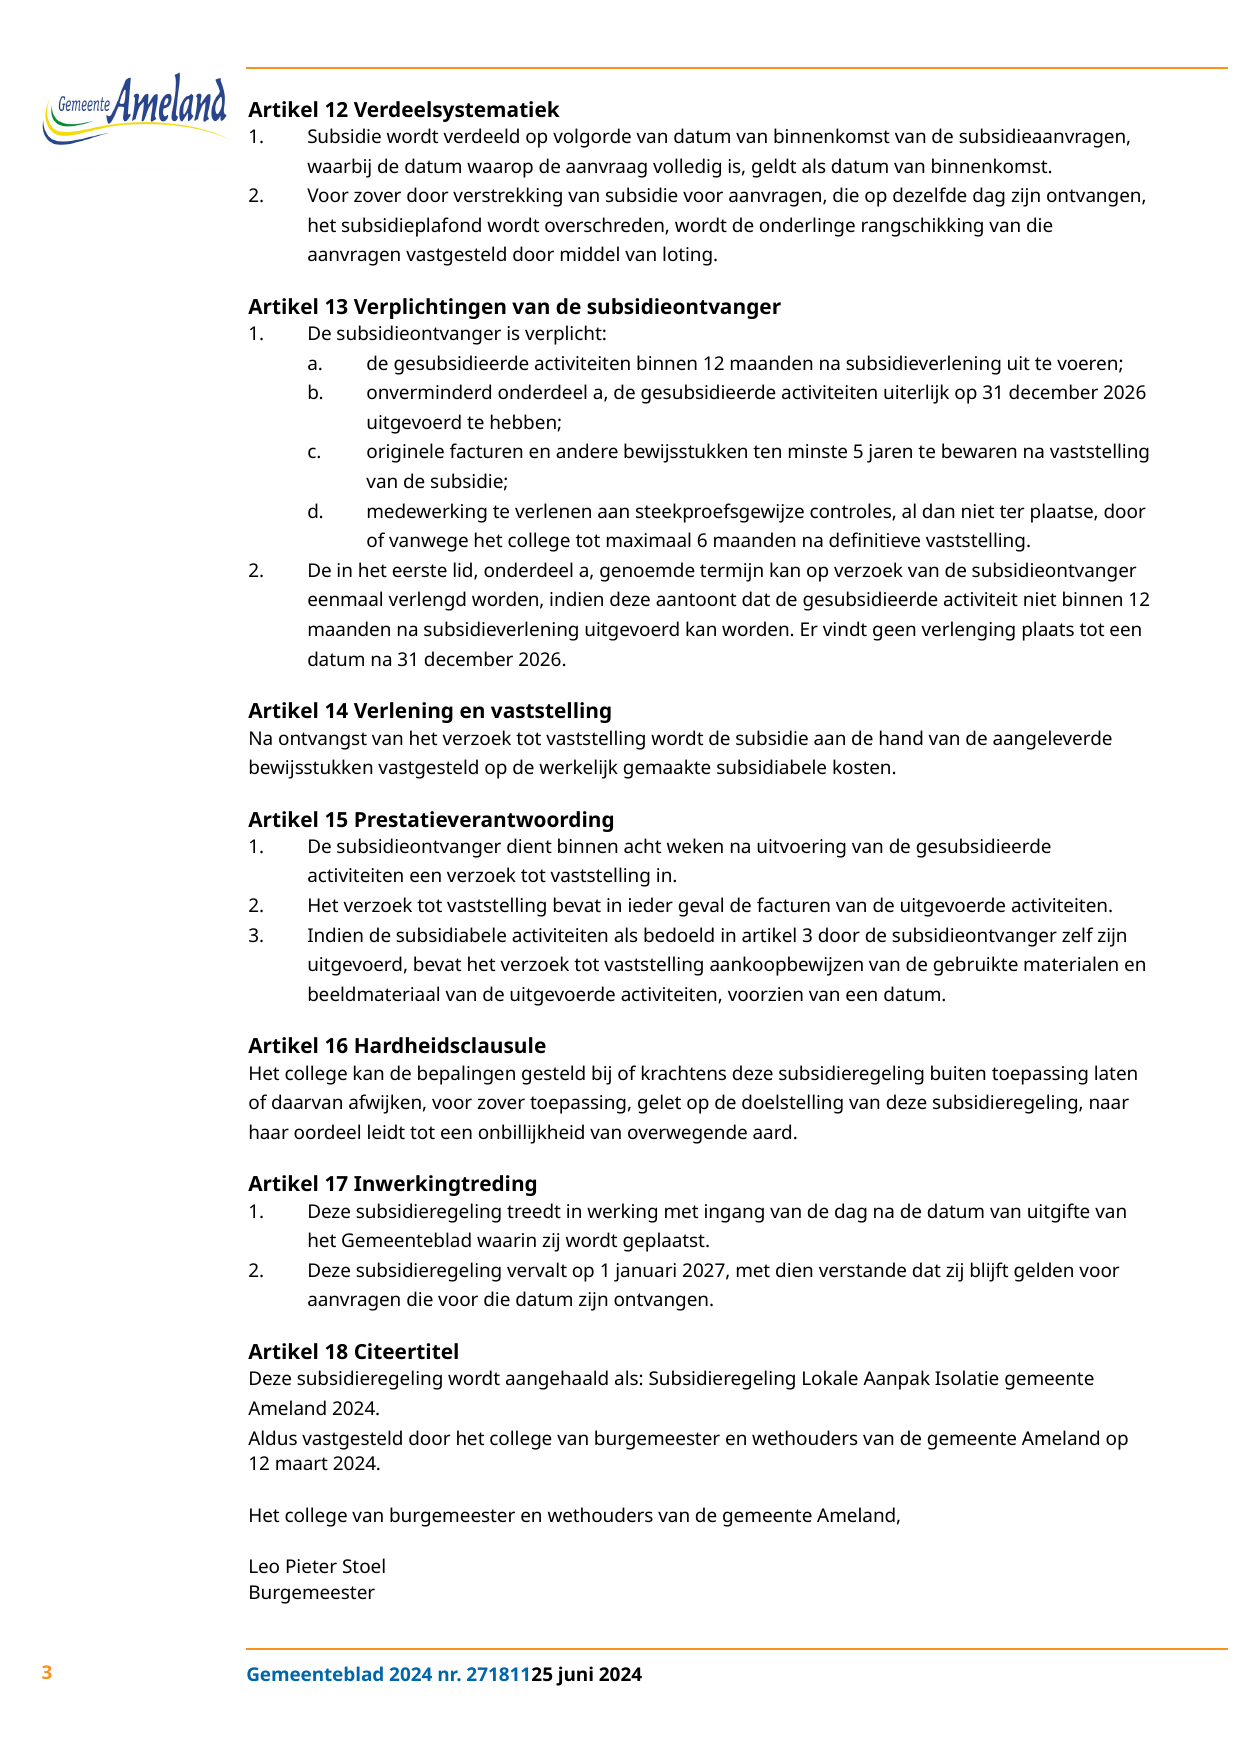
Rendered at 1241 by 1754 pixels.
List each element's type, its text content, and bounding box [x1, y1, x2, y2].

text Artikel 12 Verdeelsystematiek [248, 95, 1152, 123]
text Artikel 18 Citeertitel [248, 1337, 1152, 1366]
list originele facturen en andere bewijsstukken ten minste 5 jaren te bewaren na vaststelling van de subsidie; [307, 439, 1152, 494]
text Burgemeester [248, 1579, 1152, 1605]
list De in het eerste lid, onderdeel a, genoemde termijn kan op verzoek van de subsidieontvanger eenmaal verlengd worden, indien deze aantoont dat de gesubsidieerde activiteit niet binnen 12 maanden na subsidieverlening uitgevoerd kan worden. Er vindt geen verlenging plaats tot een datum na 31 december 2026. [248, 557, 1152, 672]
text Het college van burgemeester en wethouders van de gemeente Ameland, [248, 1502, 1152, 1528]
list Voor zover door verstrekking van subsidie voor aanvragen, die op dezelfde dag zijn ontvangen, het subsidieplafond wordt overschreden, wordt de onderlinge rangschikking van die aanvragen vastgesteld door middel van loting. [248, 182, 1152, 267]
text Leo Pieter Stoel [248, 1553, 1152, 1579]
list Indien de subsidiabele activiteiten als bedoeld in artikel 3 door de subsidieontvanger zelf zijn uitgevoerd, bevat het verzoek tot vaststelling aankoopbewijzen van de gebruikte materialen en beeldmateriaal van de uitgevoerde activiteiten, voorzien van een datum. [248, 922, 1152, 1007]
text Het college kan de bepalingen gesteld bij of krachtens deze subsidieregeling buiten toepassing laten of daarvan afwijken, voor zover toepassing, gelet op de doelstelling van deze subsidieregeling, naar haar oordeel leidt tot een onbillijkheid van overwegende aard. [248, 1060, 1152, 1145]
list medewerking te verlenen aan steekproefsgewijze controles, al dan niet ter plaatse, door of vanwege het college tot maximaal 6 maanden na definitieve vaststelling. [307, 498, 1152, 553]
text Aldus vastgesteld door het college van burgemeester en wethouders van de gemeente Ameland op 12 maart 2024. [248, 1425, 1152, 1476]
text Artikel 13 Verplichtingen van de subsidieontvanger [248, 292, 1152, 320]
text Artikel 14 Verlening en vaststelling [248, 696, 1152, 725]
text Deze subsidieregeling wordt aangehaald als: Subsidieregeling Lokale Aanpak Isolatie gemeente Ameland 2024. [248, 1366, 1152, 1421]
text Artikel 16 Hardheidsclausule [248, 1031, 1152, 1060]
list De subsidieontvanger is verplicht: [248, 320, 1152, 346]
picture [41, 47, 231, 172]
text Na ontvangst van het verzoek tot vaststelling wordt de subsidie aan de hand van de aangeleverde bewijsstukken vastgesteld op de werkelijk gemaakte subsidiabele kosten. [248, 725, 1152, 780]
list onverminderd onderdeel a, de gesubsidieerde activiteiten uiterlijk op 31 december 2026 uitgevoerd te hebben; [307, 379, 1152, 435]
text Artikel 15 Prestatieverantwoording [248, 805, 1152, 833]
list de gesubsidieerde activiteiten binnen 12 maanden na subsidieverlening uit te voeren; [307, 350, 1152, 376]
text Artikel 17 Inwerkingtreding [248, 1169, 1152, 1198]
list Deze subsidieregeling treedt in werking met ingang van de dag na de datum van uitgifte van het Gemeenteblad waarin zij wordt geplaatst. [248, 1198, 1152, 1253]
list De subsidieontvanger dient binnen acht weken na uitvoering van de gesubsidieerde activiteiten een verzoek tot vaststelling in. [248, 833, 1152, 888]
list Subsidie wordt verdeeld op volgorde van datum van binnenkomst van de subsidieaanvragen, waarbij de datum waarop de aanvraag volledig is, geldt als datum van binnenkomst. [248, 123, 1152, 178]
list Het verzoek tot vaststelling bevat in ieder geval de facturen van de uitgevoerde activiteiten. [248, 892, 1152, 918]
list Deze subsidieregeling vervalt op 1 januari 2027, met dien verstande dat zij blijft gelden voor aanvragen die voor die datum zijn ontvangen. [248, 1257, 1152, 1312]
